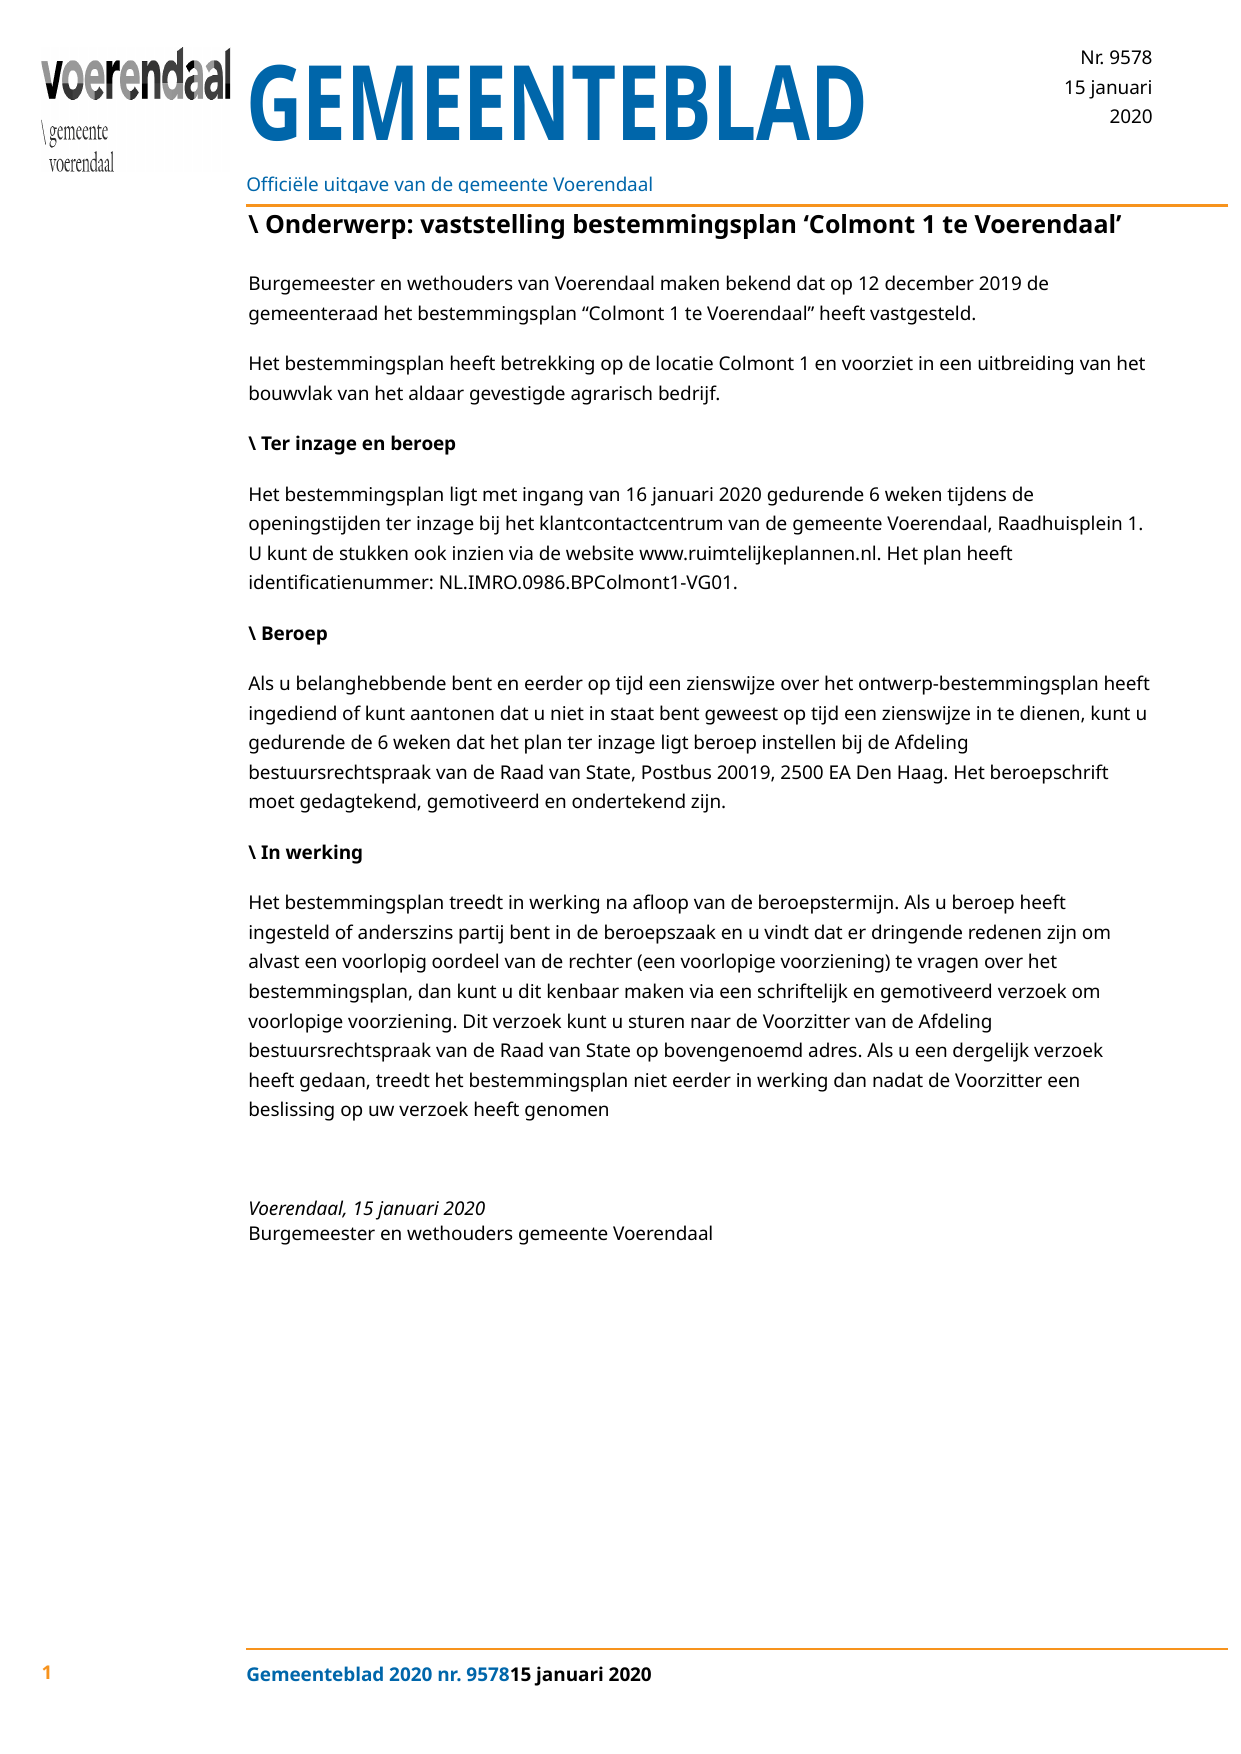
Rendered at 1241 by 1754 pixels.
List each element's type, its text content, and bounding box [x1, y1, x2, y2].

text \ Beroep [248, 620, 1152, 646]
text Het bestemmingsplan treedt in werking na afloop van de beroepstermijn. Als u beroep heeft ingesteld of anderszins partij bent in de beroepszaak en u vindt dat er dringende redenen zijn om alvast een voorlopig oordeel van de rechter (een voorlopige voorziening) te vragen over het bestemmingsplan, dan kunt u dit kenbaar maken via een schriftelijk en gemotiveerd verzoek om voorlopige voorziening. Dit verzoek kunt u sturen naar de Voorzitter van de Afdeling bestuursrechtspraak van de Raad van State op bovengenoemd adres. Als u een dergelijk verzoek heeft gedaan, treedt het bestemmingsplan niet eerder in werking dan nadat de Voorzitter een beslissing op uw verzoek heeft genomen [248, 889, 1152, 1122]
picture [41, 47, 231, 172]
text \ Onderwerp: vaststelling bestemmingsplan ‘Colmont 1 te Voerendaal’ [248, 207, 1152, 241]
text Burgemeester en wethouders van Voerendaal maken bekend dat op 12 december 2019 de gemeenteraad het bestemmingsplan “Colmont 1 te Voerendaal” heeft vastgesteld. [248, 270, 1152, 326]
text Het bestemmingsplan ligt met ingang van 16 januari 2020 gedurende 6 weken tijdens de openingstijden ter inzage bij het klantcontactcentrum van de gemeente Voerendaal, Raadhuisplein 1. U kunt de stukken ook inzien via de website www.ruimtelijkeplannen.nl. Het plan heeft identificatienummer: NL.IMRO.0986.BPColmont1-VG01. [248, 481, 1152, 595]
text Voerendaal, 15 januari 2020 [248, 1195, 1152, 1221]
text Het bestemmingsplan heeft betrekking op de locatie Colmont 1 en voorziet in een uitbreiding van het bouwvlak van het aldaar gevestigde agrarisch bedrijf. [248, 350, 1152, 406]
text Burgemeester en wethouders gemeente Voerendaal [248, 1221, 1152, 1246]
text \ Ter inzage en beroep [248, 430, 1152, 456]
text \ In werking [248, 839, 1152, 865]
text Als u belanghebbende bent en eerder op tijd een zienswijze over het ontwerp-bestemmingsplan heeft ingediend of kunt aantonen dat u niet in staat bent geweest op tijd een zienswijze in te dienen, kunt u gedurende de 6 weken dat het plan ter inzage ligt beroep instellen bij de Afdeling bestuursrechtspraak van de Raad van State, Postbus 20019, 2500 EA Den Haag. Het beroepschrift moet gedagtekend, gemotiveerd en ondertekend zijn. [248, 670, 1152, 814]
